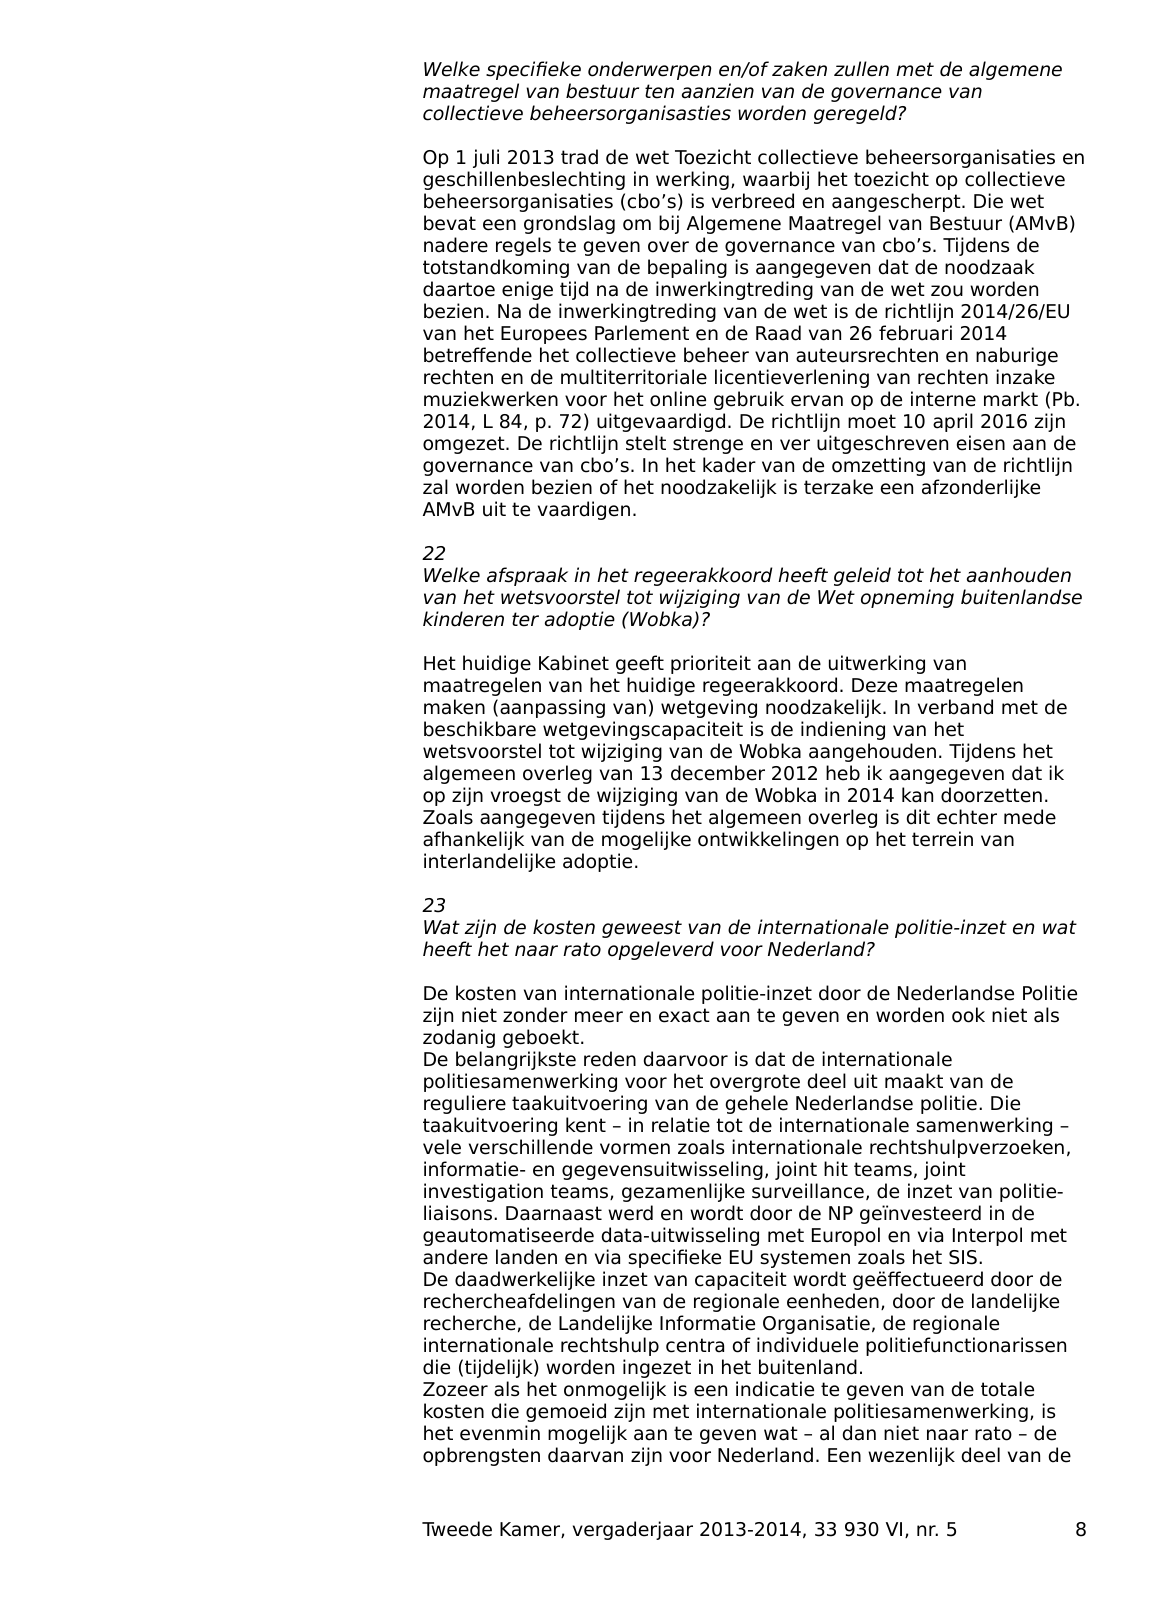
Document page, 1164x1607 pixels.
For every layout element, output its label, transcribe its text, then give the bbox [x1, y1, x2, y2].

text Het huidige Kabinet geeft prioriteit aan de uitwerking van maatregelen van het huidige regeerakkoord. Deze maatregelen maken (aanpassing van) wetgeving noodzakelijk. In verband met de beschikbare wetgevingscapaciteit is de indiening van het wetsvoorstel tot wijziging van de Wobka aangehouden. Tijdens het algemeen overleg van 13 december 2012 heb ik aangegeven dat ik op zijn vroegst de wijziging van de Wobka in 2014 kan doorzetten. Zoals aangegeven tijdens het algemeen overleg is dit echter mede afhankelijk van de mogelijke ontwikkelingen op het terrein van interlandelijke adoptie. [422, 653, 1087, 873]
text 23 [422, 895, 1087, 917]
text De belangrijkste reden daarvoor is dat de internationale politiesamenwerking voor het overgrote deel uit maakt van de reguliere taakuitvoering van de gehele Nederlandse politie. Die taakuitvoering kent – in relatie tot de internationale samenwerking – vele verschillende vormen zoals internationale rechtshulpverzoeken, informatie- en gegevensuitwisseling, joint hit teams, joint investigation teams, gezamenlijke surveillance, de inzet van politie-liaisons. Daarnaast werd en wordt door de NP geïnvesteerd in de geautomatiseerde data-uitwisseling met Europol en via Interpol met andere landen en via specifieke EU systemen zoals het SIS. [422, 1049, 1087, 1269]
text Welke afspraak in het regeerakkoord heeft geleid tot het aanhouden van het wetsvoorstel tot wijziging van de Wet opneming buitenlandse kinderen ter adoptie (Wobka)? [422, 565, 1087, 631]
text Wat zijn de kosten geweest van de internationale politie-inzet en wat heeft het naar rato opgeleverd voor Nederland? [422, 917, 1087, 961]
text 22 [422, 543, 1087, 565]
text Zozeer als het onmogelijk is een indicatie te geven van de totale kosten die gemoeid zijn met internationale politiesamenwerking, is het evenmin mogelijk aan te geven wat – al dan niet naar rato – de opbrengsten daarvan zijn voor Nederland. Een wezenlijk deel van de [422, 1379, 1087, 1467]
text Welke specifieke onderwerpen en/of zaken zullen met de algemene maatregel van bestuur ten aanzien van de governance van collectieve beheersorganisasties worden geregeld? [422, 59, 1087, 125]
text Op 1 juli 2013 trad de wet Toezicht collectieve beheersorganisaties en geschillenbeslechting in werking, waarbij het toezicht op collectieve beheersorganisaties (cbo’s) is verbreed en aangescherpt. Die wet bevat een grondslag om bij Algemene Maatregel van Bestuur (AMvB) nadere regels te geven over de governance van cbo’s. Tijdens de totstandkoming van de bepaling is aangegeven dat de noodzaak daartoe enige tijd na de inwerkingtreding van de wet zou worden bezien. Na de inwerkingtreding van de wet is de richtlijn 2014/26/EU van het Europees Parlement en de Raad van 26 februari 2014 betreffende het collectieve beheer van auteursrechten en naburige rechten en de multiterritoriale licentieverlening van rechten inzake muziekwerken voor het online gebruik ervan op de interne markt (Pb. 2014, L 84, p. 72) uitgevaardigd. De richtlijn moet 10 april 2016 zijn omgezet. De richtlijn stelt strenge en ver uitgeschreven eisen aan de governance van cbo’s. In het kader van de omzetting van de richtlijn zal worden bezien of het noodzakelijk is terzake een afzonderlijke AMvB uit te vaardigen. [422, 147, 1087, 521]
text De kosten van internationale politie-inzet door de Nederlandse Politie zijn niet zonder meer en exact aan te geven en worden ook niet als zodanig geboekt. [422, 983, 1087, 1049]
text De daadwerkelijke inzet van capaciteit wordt geëffectueerd door de rechercheafdelingen van de regionale eenheden, door de landelijke recherche, de Landelijke Informatie Organisatie, de regionale internationale rechtshulp centra of individuele politiefunctionarissen die (tijdelijk) worden ingezet in het buitenland. [422, 1269, 1087, 1379]
